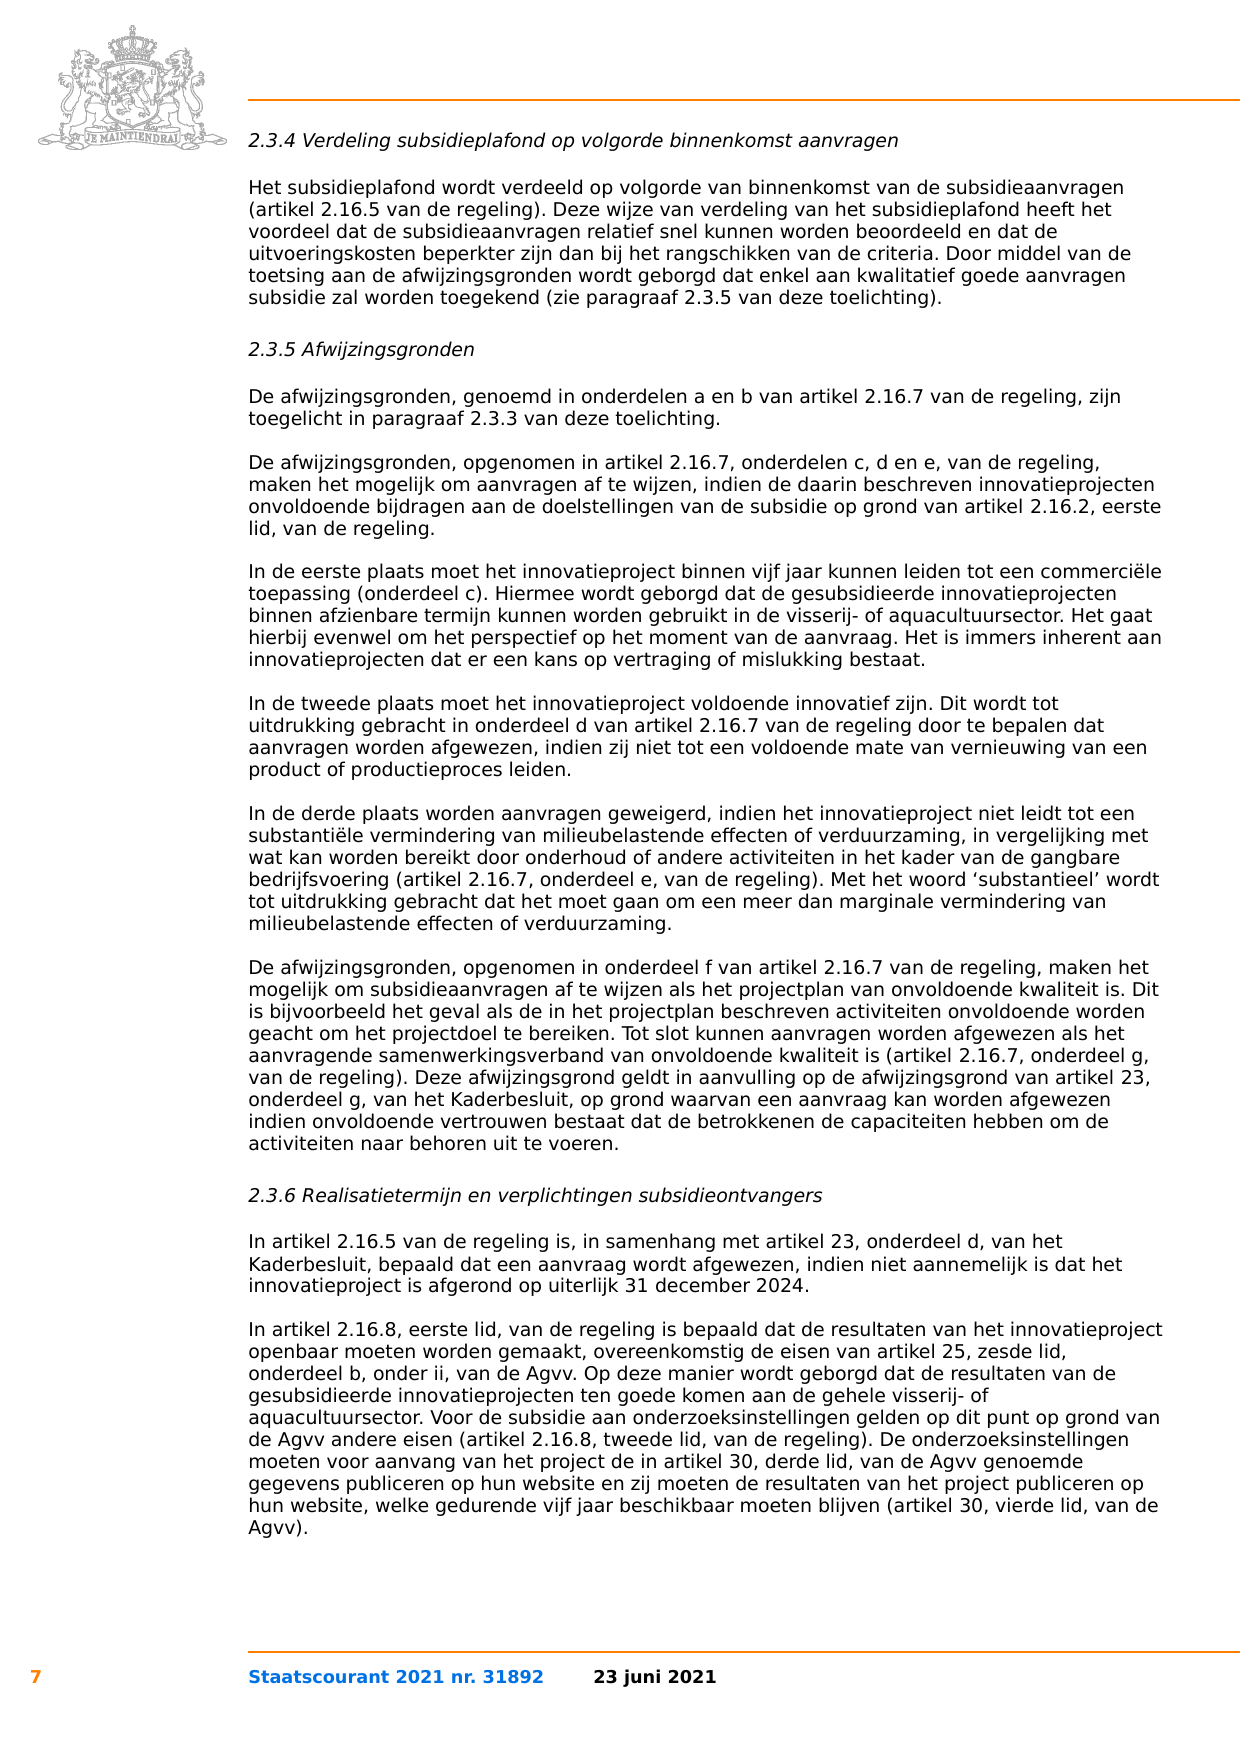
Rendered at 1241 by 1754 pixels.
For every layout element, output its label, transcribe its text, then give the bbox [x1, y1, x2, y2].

text De afwijzingsgronden, opgenomen in onderdeel f van artikel 2.16.7 van de regeling, maken het mogelijk om subsidieaanvragen af te wijzen als het projectplan van onvoldoende kwaliteit is. Dit is bijvoorbeeld het geval als de in het projectplan beschreven activiteiten onvoldoende worden geacht om het projectdoel te bereiken. Tot slot kunnen aanvragen worden afgewezen als het aanvragende samenwerkingsverband van onvoldoende kwaliteit is (artikel 2.16.7, onderdeel g, van de regeling). Deze afwijzingsgrond geldt in aanvulling op de afwijzingsgrond van artikel 23, onderdeel g, van het Kaderbesluit, op grond waarvan een aanvraag kan worden afgewezen indien onvoldoende vertrouwen bestaat dat de betrokkenen de capaciteiten hebben om de activiteiten naar behoren uit te voeren. [248, 957, 1163, 1154]
text In de eerste plaats moet het innovatieproject binnen vijf jaar kunnen leiden tot een commerciële toepassing (onderdeel c). Hiermee wordt geborgd dat de gesubsidieerde innovatieprojecten binnen afzienbare termijn kunnen worden gebruikt in de visserij- of aquacultuursector. Het gaat hierbij evenwel om het perspectief op het moment van de aanvraag. Het is immers inherent aan innovatieprojecten dat er een kans op vertraging of mislukking bestaat. [248, 561, 1163, 671]
text In artikel 2.16.5 van de regeling is, in samenhang met artikel 23, onderdeel d, van het Kaderbesluit, bepaald dat een aanvraag wordt afgewezen, indien niet aannemelijk is dat het innovatieproject is afgerond op uiterlijk 31 december 2024. [248, 1231, 1163, 1297]
text De afwijzingsgronden, opgenomen in artikel 2.16.7, onderdelen c, d en e, van de regeling, maken het mogelijk om aanvragen af te wijzen, indien de daarin beschreven innovatieprojecten onvoldoende bijdragen aan de doelstellingen van de subsidie op grond van artikel 2.16.2, eerste lid, van de regeling. [248, 452, 1163, 539]
picture [38, 25, 227, 150]
text In de derde plaats worden aanvragen geweigerd, indien het innovatieproject niet leidt tot een substantiële vermindering van milieubelastende effecten of verduurzaming, in vergelijking met wat kan worden bereikt door onderhoud of andere activiteiten in het kader van de gangbare bedrijfsvoering (artikel 2.16.7, onderdeel e, van de regeling). Met het woord ‘substantieel’ wordt tot uitdrukking gebracht dat het moet gaan om een meer dan marginale vermindering van milieubelastende effecten of verduurzaming. [248, 803, 1163, 935]
subtitle 2.3.6 Realisatietermijn en verplichtingen subsidieontvangers [248, 1184, 1163, 1206]
text De afwijzingsgronden, genoemd in onderdelen a en b van artikel 2.16.7 van de regeling, zijn toegelicht in paragraaf 2.3.3 van deze toelichting. [248, 386, 1163, 430]
subtitle 2.3.4 Verdeling subsidieplafond op volgorde binnenkomst aanvragen [248, 130, 1163, 152]
subtitle 2.3.5 Afwijzingsgronden [248, 339, 1163, 361]
text In artikel 2.16.8, eerste lid, van de regeling is bepaald dat de resultaten van het innovatieproject openbaar moeten worden gemaakt, overeenkomstig de eisen van artikel 25, zesde lid, onderdeel b, onder ii, van de Agvv. Op deze manier wordt geborgd dat de resultaten van de gesubsidieerde innovatieprojecten ten goede komen aan de gehele visserij- of aquacultuursector. Voor de subsidie aan onderzoeksinstellingen gelden op dit punt op grond van de Agvv andere eisen (artikel 2.16.8, tweede lid, van de regeling). De onderzoeksinstellingen moeten voor aanvang van het project de in artikel 30, derde lid, van de Agvv genoemde gegevens publiceren op hun website en zij moeten de resultaten van het project publiceren op hun website, welke gedurende vijf jaar beschikbaar moeten blijven (artikel 30, vierde lid, van de Agvv). [248, 1319, 1163, 1539]
text Het subsidieplafond wordt verdeeld op volgorde van binnenkomst van de subsidieaanvragen (artikel 2.16.5 van de regeling). Deze wijze van verdeling van het subsidieplafond heeft het voordeel dat de subsidieaanvragen relatief snel kunnen worden beoordeeld en dat de uitvoeringskosten beperkter zijn dan bij het rangschikken van de criteria. Door middel van de toetsing aan de afwijzingsgronden wordt geborgd dat enkel aan kwalitatief goede aanvragen subsidie zal worden toegekend (zie paragraaf 2.3.5 van deze toelichting). [248, 177, 1163, 309]
text In de tweede plaats moet het innovatieproject voldoende innovatief zijn. Dit wordt tot uitdrukking gebracht in onderdeel d van artikel 2.16.7 van de regeling door te bepalen dat aanvragen worden afgewezen, indien zij niet tot een voldoende mate van vernieuwing van een product of productieproces leiden. [248, 693, 1163, 781]
